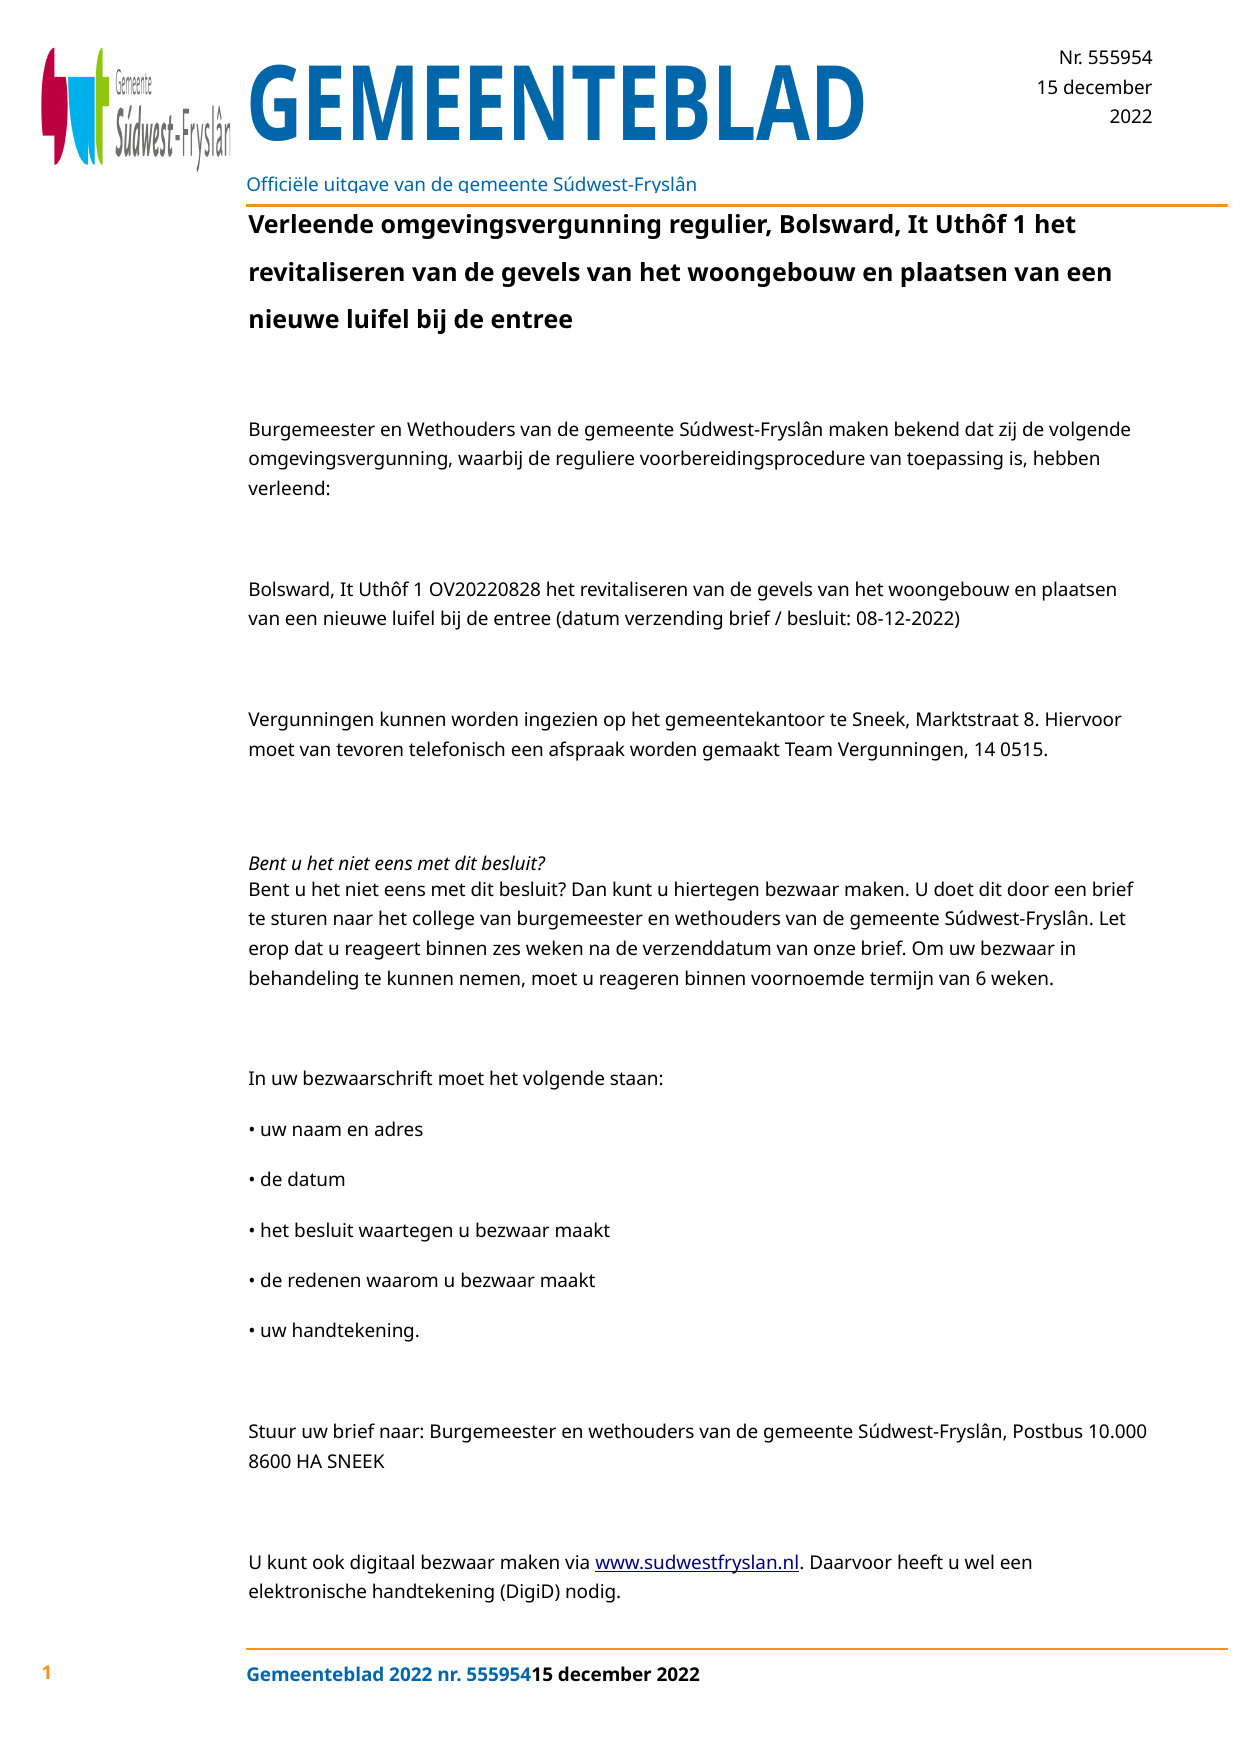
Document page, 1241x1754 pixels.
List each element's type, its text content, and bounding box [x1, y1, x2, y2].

text Bent u het niet eens met dit besluit? Dan kunt u hiertegen bezwaar maken. U doet dit door een brief te sturen naar het college van burgemeester en wethouders van de gemeente Súdwest-Fryslân. Let erop dat u reageert binnen zes weken na de verzenddatum van onze brief. Om uw bezwaar in behandeling te kunnen nemen, moet u reageren binnen voornoemde termijn van 6 weken. [248, 876, 1152, 991]
text Vergunningen kunnen worden ingezien op het gemeentekantoor te Sneek, Marktstraat 8. Hiervoor moet van tevoren telefonisch een afspraak worden gemaakt Team Vergunningen, 14 0515. [248, 706, 1152, 762]
text Stuur uw brief naar: Burgemeester en wethouders van de gemeente Súdwest-Fryslân, Postbus 10.000 8600 HA SNEEK [248, 1418, 1152, 1474]
text In uw bezwaarschrift moet het volgende staan: [248, 1066, 1152, 1091]
text U kunt ook digitaal bezwaar maken via www.sudwestfryslan.nl. Daarvoor heeft u wel een elektronische handtekening (DigiD) nodig. [248, 1549, 1152, 1604]
text • het besluit waartegen u bezwaar maakt [248, 1217, 1152, 1243]
text • de datum [248, 1166, 1152, 1192]
text • uw naam en adres [248, 1116, 1152, 1142]
text Verleende omgevingsvergunning regulier, Bolsward, It Uthôf 1 het revitaliseren van de gevels van het woongebouw en plaatsen van een nieuwe luifel bij de entree [248, 207, 1152, 336]
text • de redenen waarom u bezwaar maakt [248, 1267, 1152, 1293]
text Burgemeester en Wethouders van de gemeente Súdwest-Fryslân maken bekend dat zij de volgende omgevingsvergunning, waarbij de reguliere voorbereidingsprocedure van toepassing is, hebben verleend: [248, 416, 1152, 501]
text Bent u het niet eens met dit besluit? [248, 850, 1152, 876]
picture [41, 47, 231, 172]
text • uw handtekening. [248, 1318, 1152, 1343]
text Bolsward, It Uthôf 1 OV20220828 het revitaliseren van de gevels van het woongebouw en plaatsen van een nieuwe luifel bij de entree (datum verzending brief / besluit: 08-12-2022) [248, 576, 1152, 631]
